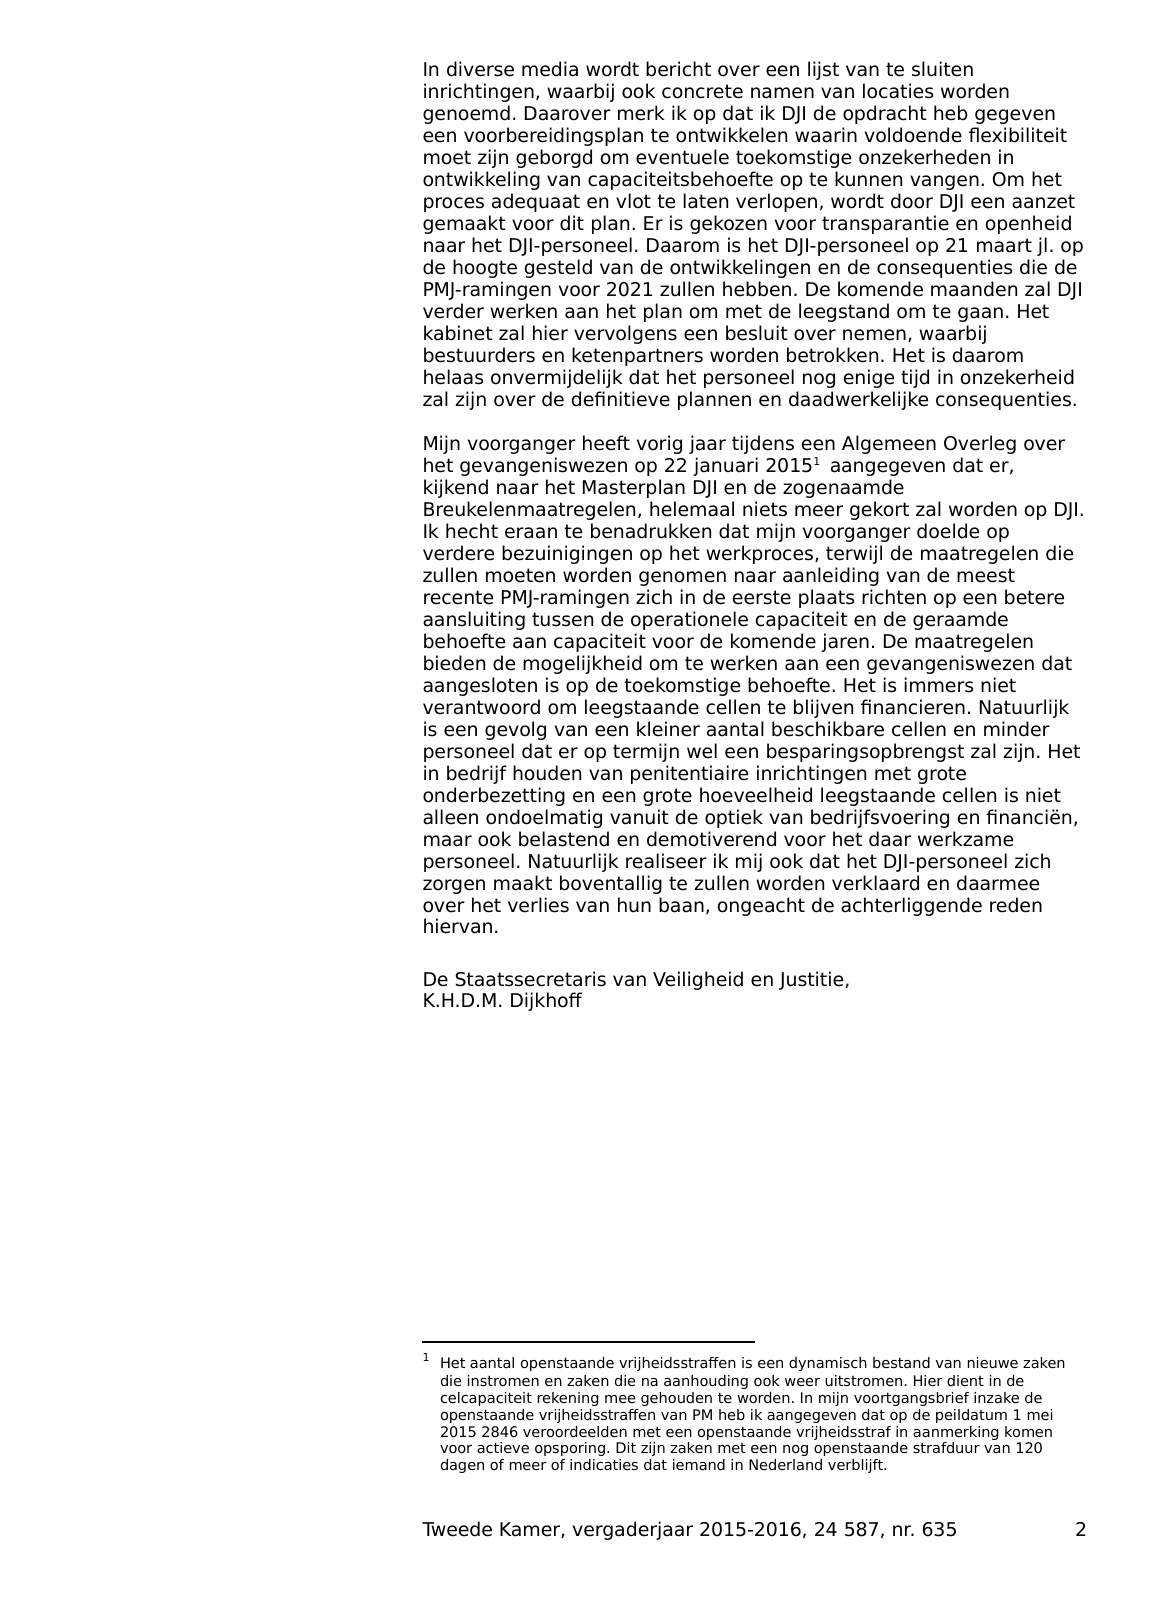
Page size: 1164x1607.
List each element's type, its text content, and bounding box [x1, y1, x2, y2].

text De Staatssecretaris van Veiligheid en Justitie, K.H.D.M. Dijkhoff [422, 968, 1087, 1012]
text Mijn voorganger heeft vorig jaar tijdens een Algemeen Overleg over het gevangeniswezen op 22 januari 2015 aangegeven dat er, kijkend naar het Masterplan DJI en de zogenaamde Breukelenmaatregelen, helemaal niets meer gekort zal worden op DJI. Ik hecht eraan te benadrukken dat mijn voorganger doelde op verdere bezuinigingen op het werkproces, terwijl de maatregelen die zullen moeten worden genomen naar aanleiding van de meest recente PMJ-ramingen zich in de eerste plaats richten op een betere aansluiting tussen de operationele capaciteit en de geraamde behoefte aan capaciteit voor de komende jaren. De maatregelen bieden de mogelijkheid om te werken aan een gevangeniswezen dat aangesloten is op de toekomstige behoefte. Het is immers niet verantwoord om leegstaande cellen te blijven financieren. Natuurlijk is een gevolg van een kleiner aantal beschikbare cellen en minder personeel dat er op termijn wel een besparingsopbrengst zal zijn. Het in bedrijf houden van penitentiaire inrichtingen met grote onderbezetting en een grote hoeveelheid leegstaande cellen is niet alleen ondoelmatig vanuit de optiek van bedrijfsvoering en financiën, maar ook belastend en demotiverend voor het daar werkzame personeel. Natuurlijk realiseer ik mij ook dat het DJI-personeel zich zorgen maakt boventallig te zullen worden verklaard en daarmee over het verlies van hun baan, ongeacht de achterliggende reden hiervan. [422, 433, 1087, 938]
text Het aantal openstaande vrijheidsstraffen is een dynamisch bestand van nieuwe zaken die instromen en zaken die na aanhouding ook weer uitstromen. Hier dient in de celcapaciteit rekening mee gehouden te worden. In mijn voortgangsbrief inzake de openstaande vrijheidsstraffen van PM heb ik aangegeven dat op de peildatum 1 mei 2015 2846 veroordeelden met een openstaande vrijheidsstraf in aanmerking komen voor actieve opsporing. Dit zijn zaken met een nog openstaande strafduur van 120 dagen of meer of indicaties dat iemand in Nederland verblijft. [422, 1351, 1087, 1474]
text In diverse media wordt bericht over een lijst van te sluiten inrichtingen, waarbij ook concrete namen van locaties worden genoemd. Daarover merk ik op dat ik DJI de opdracht heb gegeven een voorbereidingsplan te ontwikkelen waarin voldoende flexibiliteit moet zijn geborgd om eventuele toekomstige onzekerheden in ontwikkeling van capaciteitsbehoefte op te kunnen vangen. Om het proces adequaat en vlot te laten verlopen, wordt door DJI een aanzet gemaakt voor dit plan. Er is gekozen voor transparantie en openheid naar het DJI-personeel. Daarom is het DJI-personeel op 21 maart jl. op de hoogte gesteld van de ontwikkelingen en de consequenties die de PMJ-ramingen voor 2021 zullen hebben. De komende maanden zal DJI verder werken aan het plan om met de leegstand om te gaan. Het kabinet zal hier vervolgens een besluit over nemen, waarbij bestuurders en ketenpartners worden betrokken. Het is daarom helaas onvermijdelijk dat het personeel nog enige tijd in onzekerheid zal zijn over de definitieve plannen en daadwerkelijke consequenties. [422, 59, 1087, 411]
